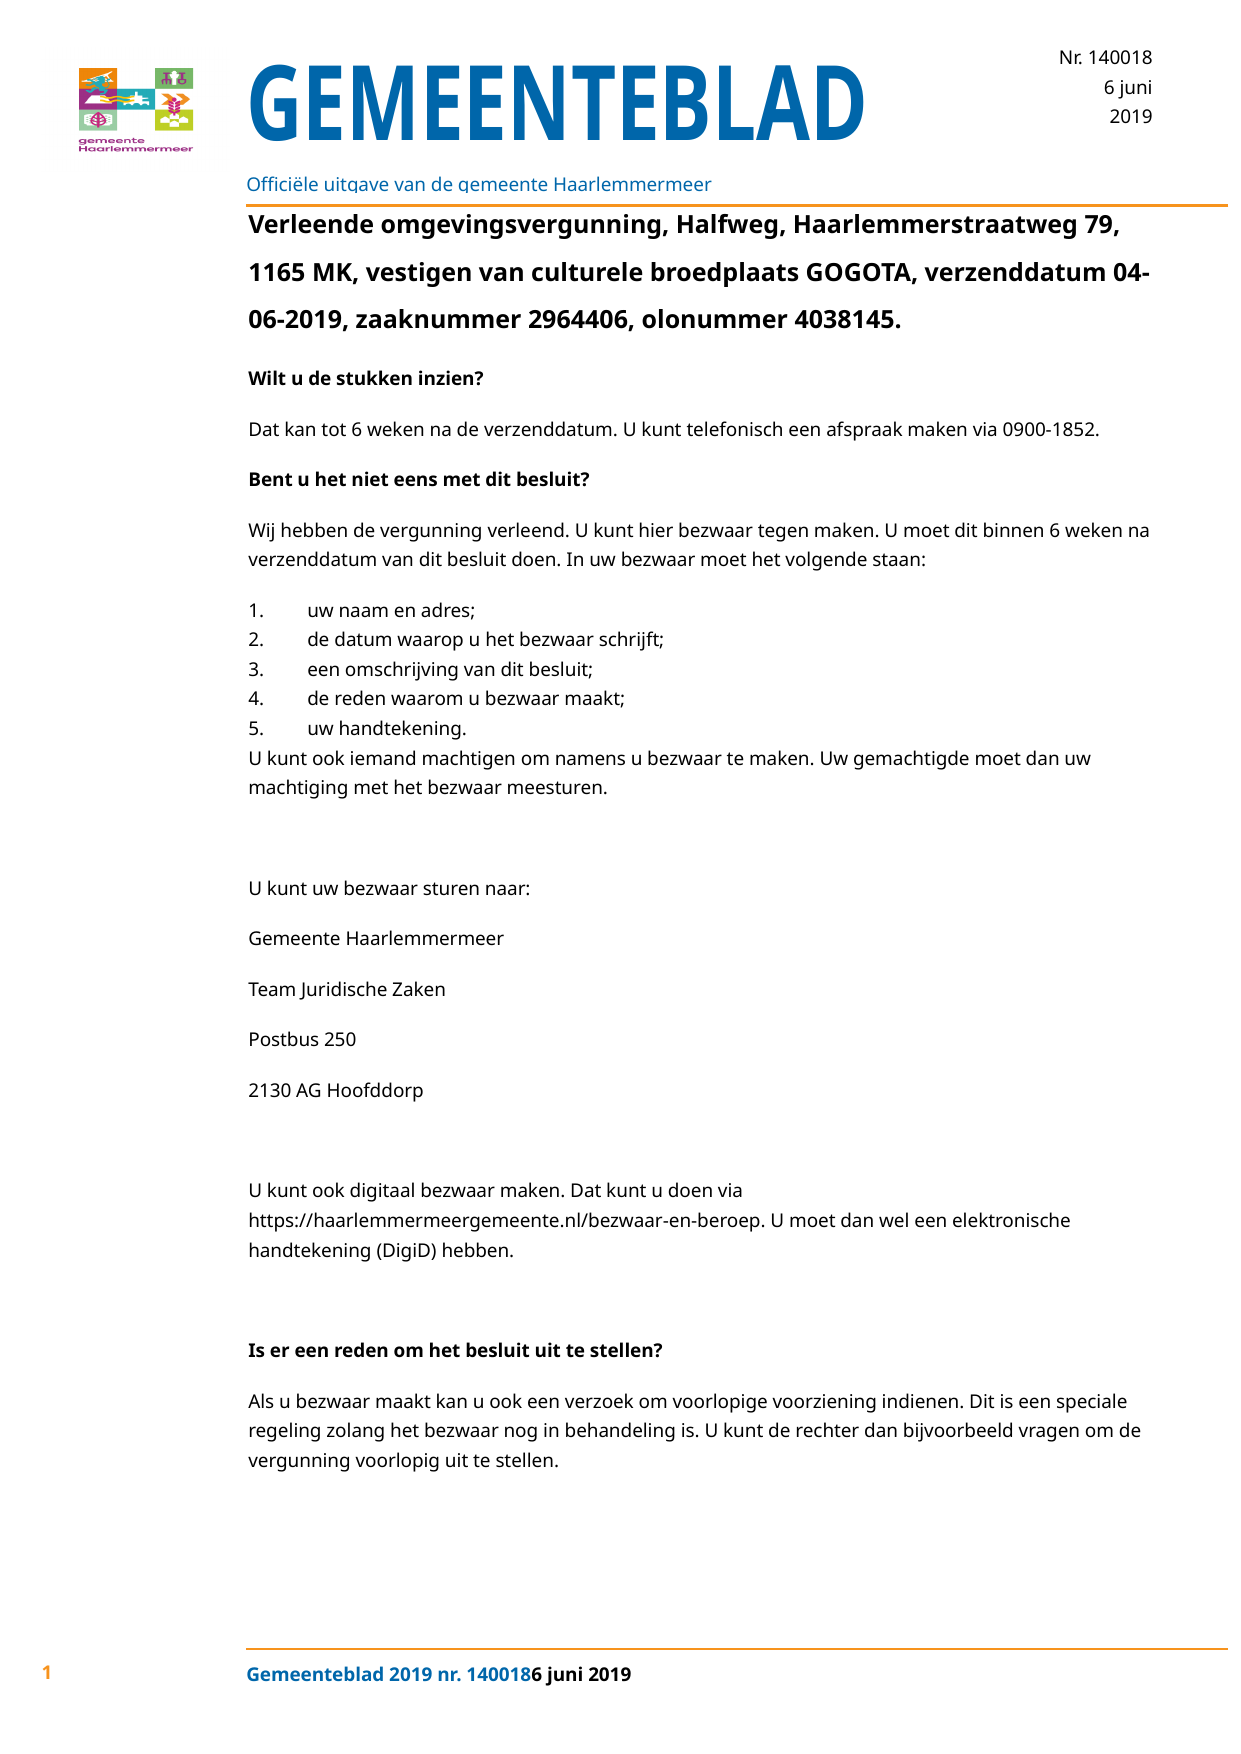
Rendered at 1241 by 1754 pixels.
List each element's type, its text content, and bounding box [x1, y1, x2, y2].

text Verleende omgevingsvergunning, Halfweg, Haarlemmerstraatweg 79, 1165 MK, vestigen van culturele broedplaats GOGOTA, verzenddatum 04-06-2019, zaaknummer 2964406, olonummer 4038145. [248, 207, 1152, 336]
text Wij hebben de vergunning verleend. U kunt hier bezwaar tegen maken. U moet dit binnen 6 weken na verzenddatum van dit besluit doen. In uw bezwaar moet het volgende staan: [248, 517, 1152, 572]
text U kunt uw bezwaar sturen naar: [248, 875, 1152, 901]
text Postbus 250 [248, 1026, 1152, 1052]
picture [41, 47, 231, 172]
text 2130 AG Hoofddorp [248, 1077, 1152, 1102]
list de datum waarop u het bezwaar schrijft; [248, 626, 1152, 652]
text U kunt ook iemand machtigen om namens u bezwaar te maken. Uw gemachtigde moet dan uw machtiging met het bezwaar meesturen. [248, 745, 1152, 800]
text Dat kan tot 6 weken na de verzenddatum. U kunt telefonisch een afspraak maken via 0900-1852. [248, 416, 1152, 442]
text Team Juridische Zaken [248, 976, 1152, 1002]
text Gemeente Haarlemmermeer [248, 926, 1152, 951]
text Is er een reden om het besluit uit te stellen? [248, 1338, 1152, 1363]
text Bent u het niet eens met dit besluit? [248, 466, 1152, 492]
list een omschrijving van dit besluit; [248, 656, 1152, 682]
list de reden waarom u bezwaar maakt; [248, 686, 1152, 711]
text Als u bezwaar maakt kan u ook een verzoek om voorlopige voorziening indienen. Dit is een speciale regeling zolang het bezwaar nog in behandeling is. U kunt de rechter dan bijvoorbeeld vragen om de vergunning voorlopig uit te stellen. [248, 1388, 1152, 1473]
list uw naam en adres; [248, 597, 1152, 622]
text U kunt ook digitaal bezwaar maken. Dat kunt u doen via https://haarlemmermeergemeente.nl/bezwaar-en-beroep. U moet dan wel een elektronische handtekening (DigiD) hebben. [248, 1178, 1152, 1262]
text Wilt u de stukken inzien? [248, 366, 1152, 391]
list uw handtekening. [248, 715, 1152, 741]
